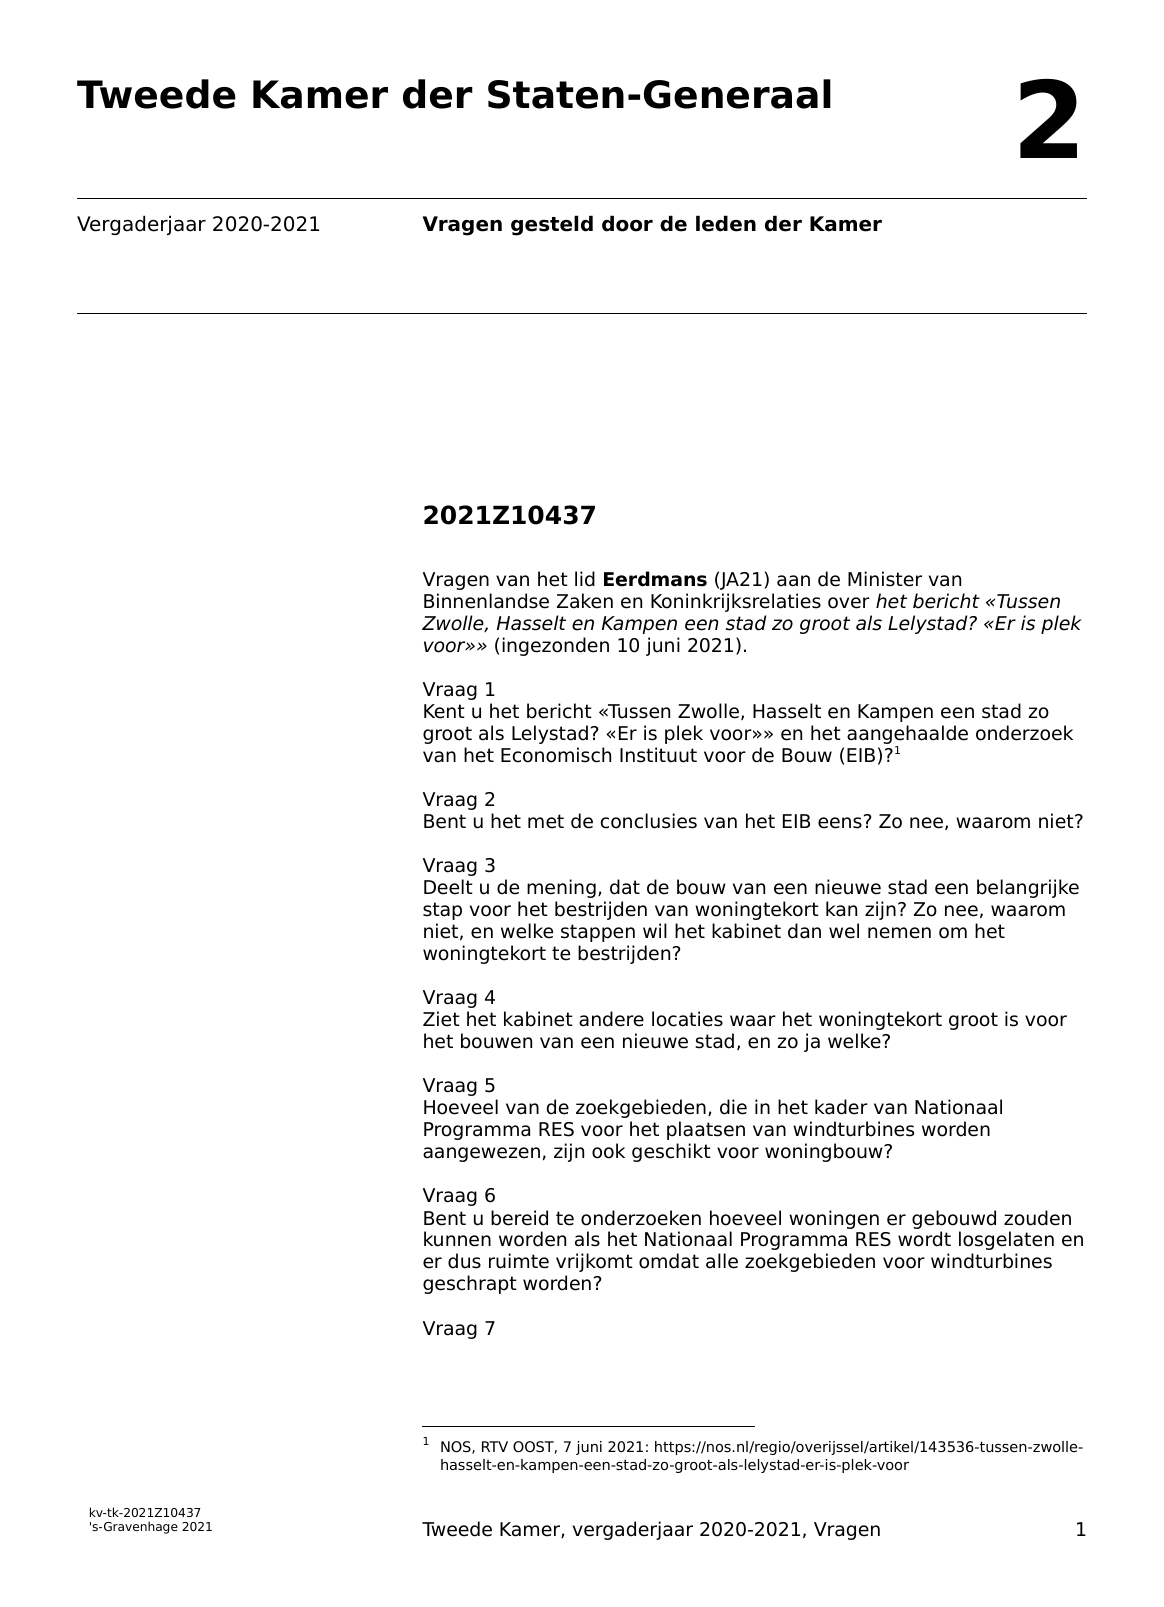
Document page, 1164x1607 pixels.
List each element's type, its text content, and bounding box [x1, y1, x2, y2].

text Vraag 2 [422, 789, 1087, 811]
table_header Tweede Kamer der Staten-Generaal [77, 59, 886, 198]
text Vraag 3 [422, 855, 1087, 877]
text kv-tk-2021Z10437 [88, 1506, 323, 1520]
text Vraag 1 [422, 679, 1087, 701]
text NOS, RTV OOST, 7 juni 2021: https://nos.nl/regio/overijssel/artikel/143536-tussen-zwolle-hasselt-en-kampen-een-stad-zo-groot-als-lelystad-er-is-plek-voor [422, 1435, 1087, 1474]
table_cell Vergaderjaar 2020-2021 [77, 199, 422, 313]
text 's-Gravenhage 2021 [88, 1520, 323, 1534]
text Vraag 5 [422, 1075, 1087, 1097]
text Vraag 6 [422, 1185, 1087, 1207]
table_cell Vragen gesteld door de leden der Kamer [422, 199, 1087, 313]
text Kent u het bericht «Tussen Zwolle, Hasselt en Kampen een stad zo groot als Lelystad? «Er is plek voor»» en het aangehaalde onderzoek van het Economisch Instituut voor de Bouw (EIB)? [422, 701, 1087, 767]
text Ziet het kabinet andere locaties waar het woningtekort groot is voor het bouwen van een nieuwe stad, en zo ja welke? [422, 1009, 1087, 1053]
text Vragen van het lid Eerdmans (JA21) aan de Minister van Binnenlandse Zaken en Koninkrijksrelaties over het bericht «Tussen Zwolle, Hasselt en Kampen een stad zo groot als Lelystad? «Er is plek voor»» (ingezonden 10 juni 2021). [422, 569, 1087, 657]
text Bent u bereid te onderzoeken hoeveel woningen er gebouwd zouden kunnen worden als het Nationaal Programma RES wordt losgelaten en er dus ruimte vrijkomt omdat alle zoekgebieden voor windturbines geschrapt worden? [422, 1207, 1087, 1295]
table_header 2 [886, 59, 1087, 198]
text Bent u het met de conclusies van het EIB eens? Zo nee, waarom niet? [422, 811, 1087, 833]
text Hoeveel van de zoekgebieden, die in het kader van Nationaal Programma RES voor het plaatsen van windturbines worden aangewezen, zijn ook geschikt voor woningbouw? [422, 1097, 1087, 1163]
text Vraag 7 [422, 1317, 1087, 1339]
text Deelt u de mening, dat de bouw van een nieuwe stad een belangrijke stap voor het bestrijden van woningtekort kan zijn? Zo nee, waarom niet, en welke stappen wil het kabinet dan wel nemen om het woningtekort te bestrijden? [422, 877, 1087, 965]
text Vraag 4 [422, 987, 1087, 1009]
text 2021Z10437 [422, 501, 1087, 531]
